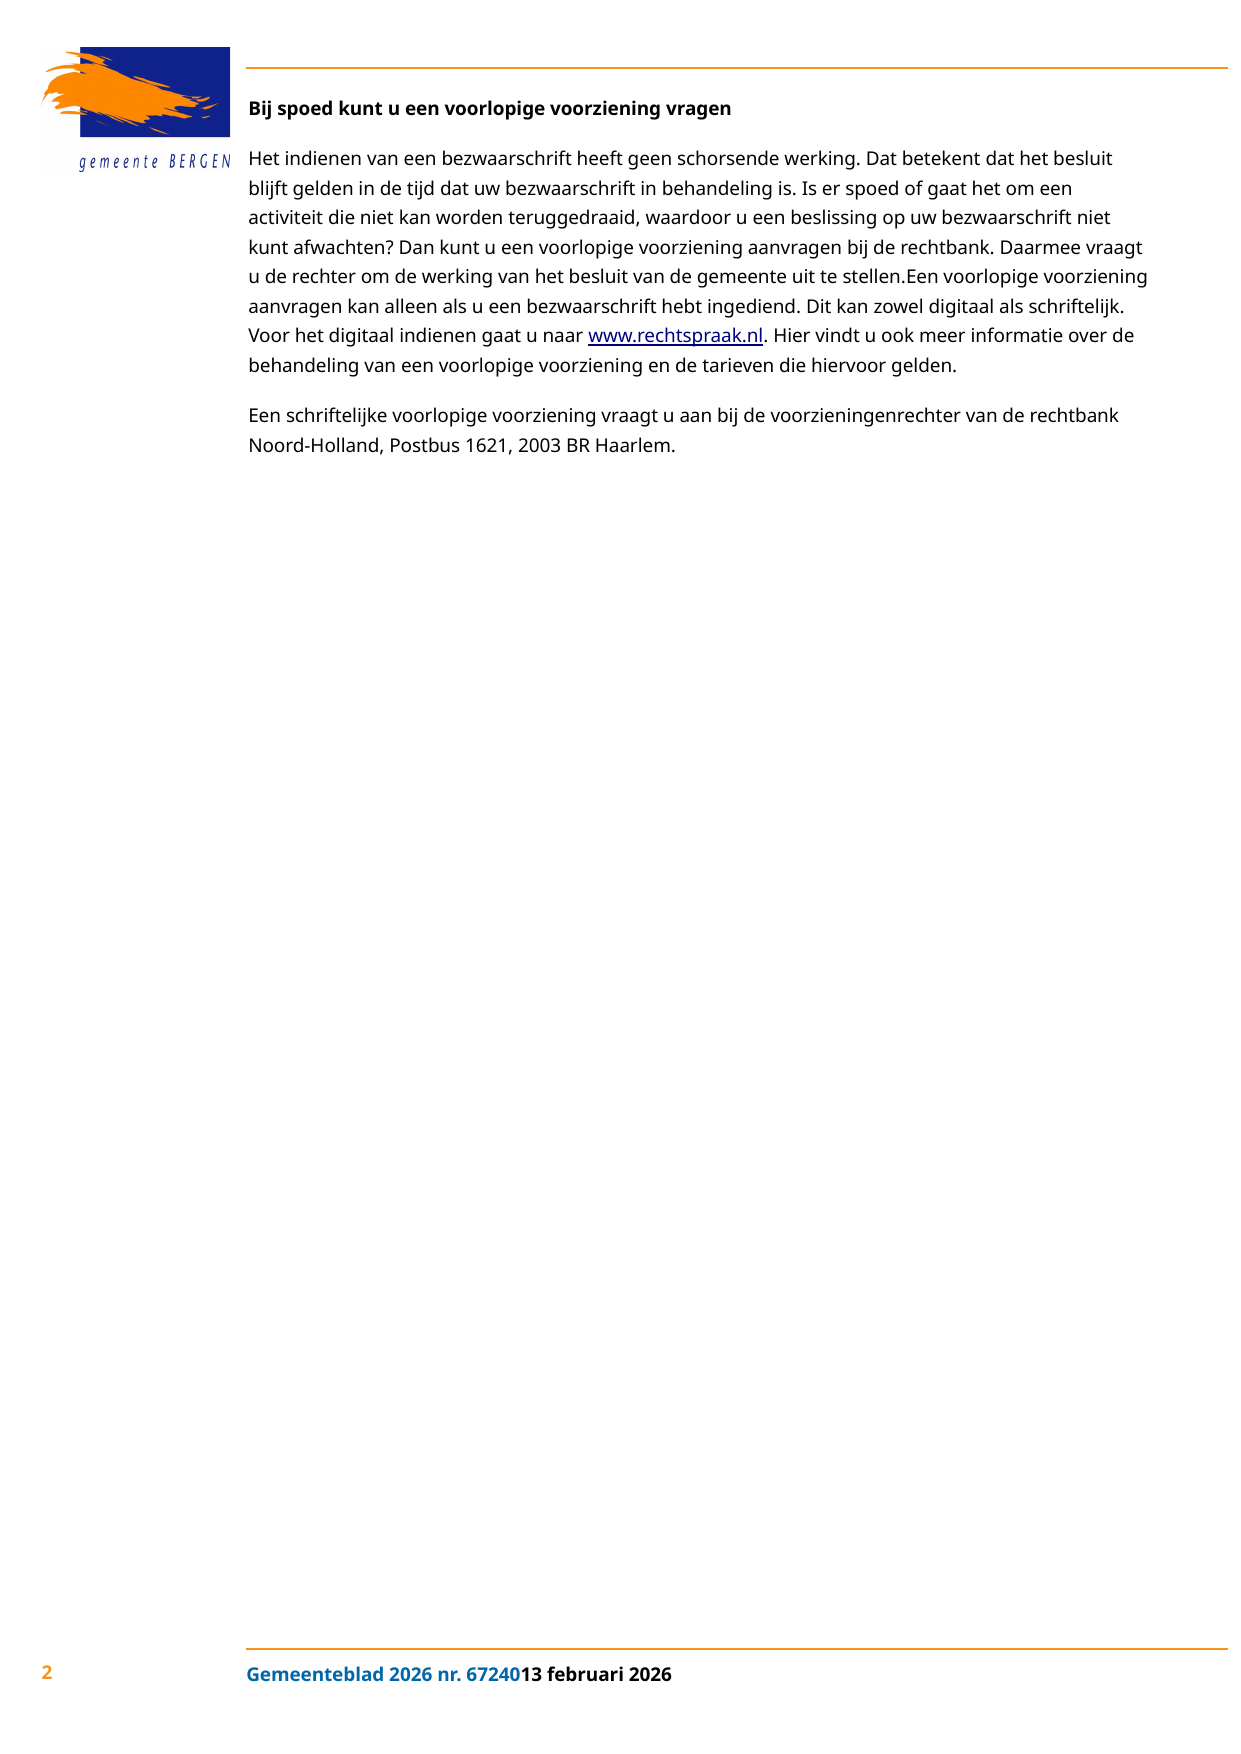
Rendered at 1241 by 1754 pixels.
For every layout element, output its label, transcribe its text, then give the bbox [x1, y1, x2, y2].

picture [41, 47, 231, 172]
text Het indienen van een bezwaarschrift heeft geen schorsende werking. Dat betekent dat het besluit blijft gelden in de tijd dat uw bezwaarschrift in behandeling is. Is er spoed of gaat het om een activiteit die niet kan worden teruggedraaid, waardoor u een beslissing op uw bezwaarschrift niet kunt afwachten? Dan kunt u een voorlopige voorziening aanvragen bij de rechtbank. Daarmee vraagt u de rechter om de werking van het besluit van de gemeente uit te stellen.Een voorlopige voorziening aanvragen kan alleen als u een bezwaarschrift hebt ingediend. Dit kan zowel digitaal als schriftelijk. Voor het digitaal indienen gaat u naar www.rechtspraak.nl. Hier vindt u ook meer informatie over de behandeling van een voorlopige voorziening en de tarieven die hiervoor gelden. [248, 145, 1152, 378]
text Een schriftelijke voorlopige voorziening vraagt u aan bij de voorzieningenrechter van de rechtbank Noord-Holland, Postbus 1621, 2003 BR Haarlem. [248, 403, 1152, 458]
text Bij spoed kunt u een voorlopige voorziening vragen [248, 95, 1152, 121]
